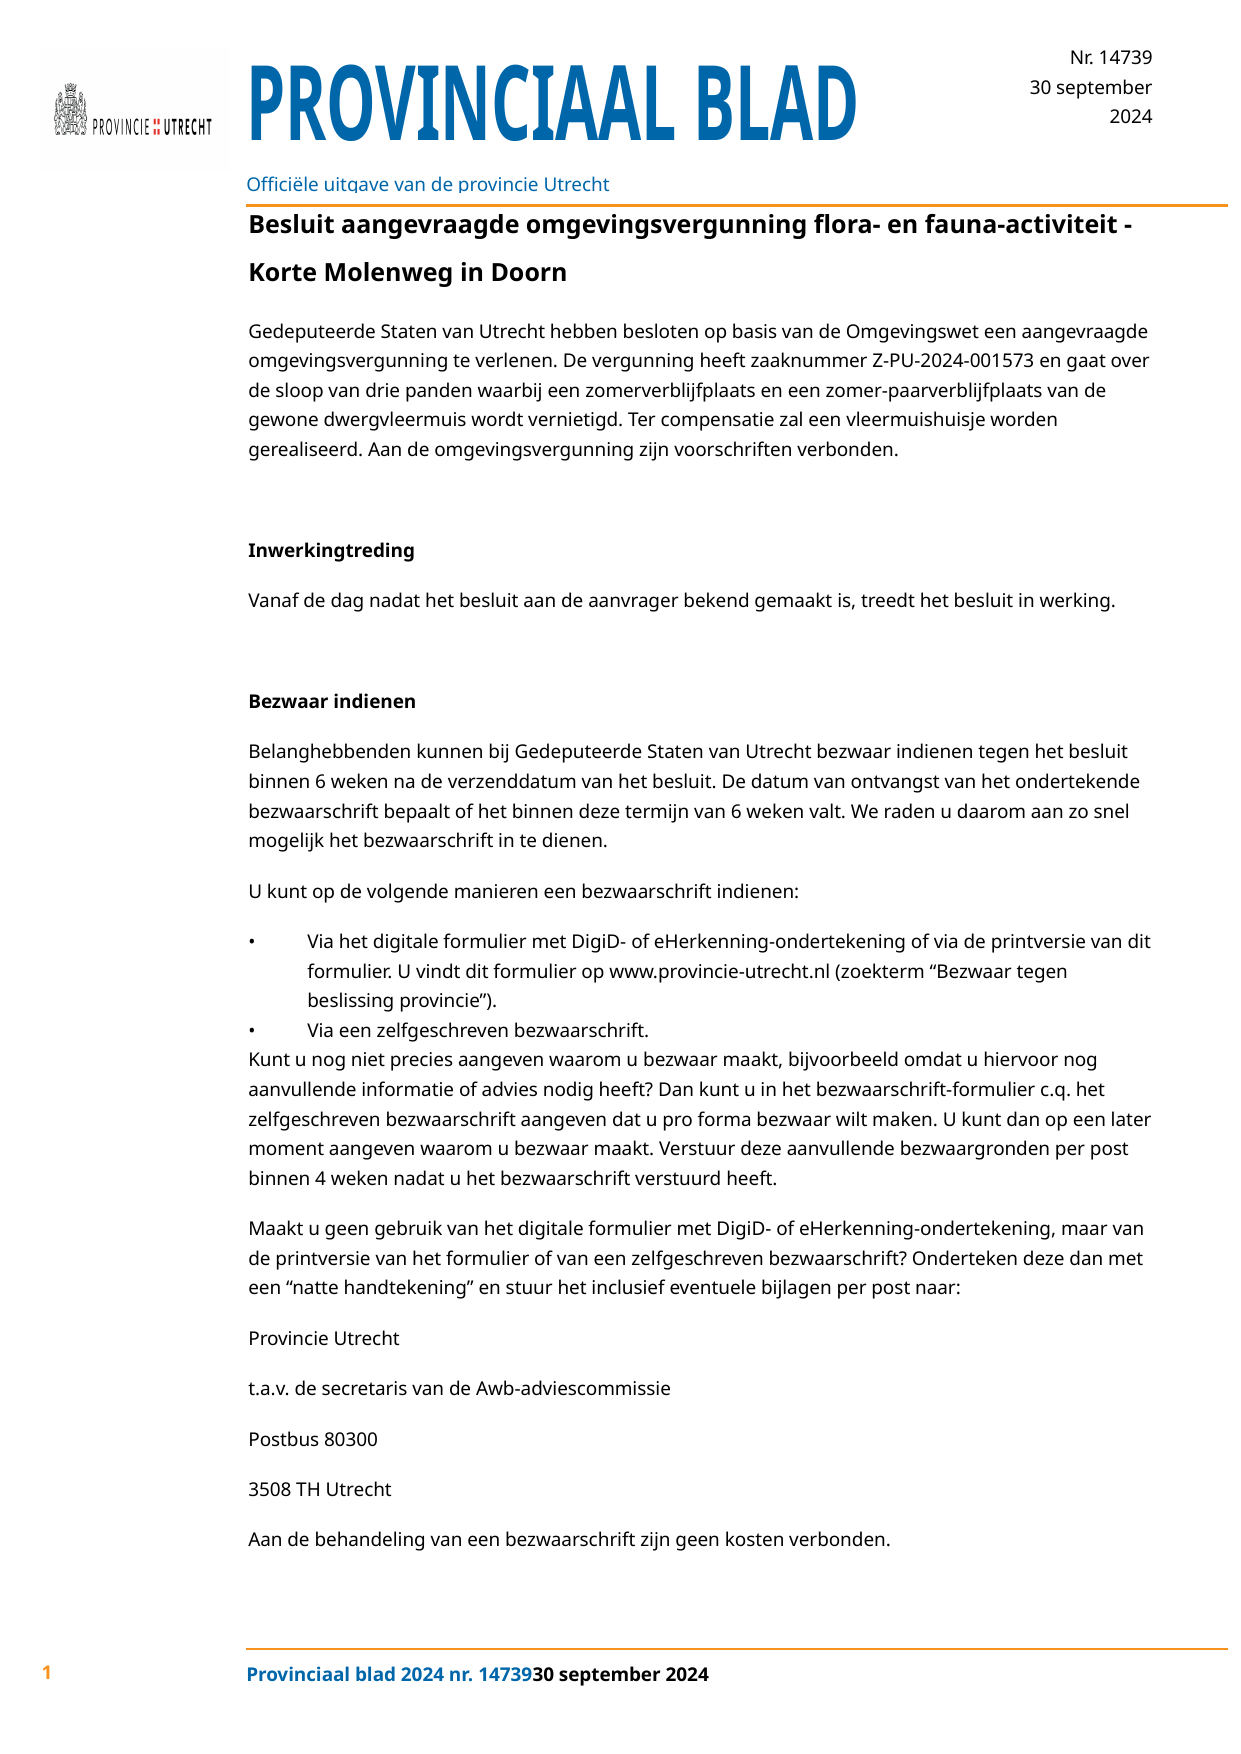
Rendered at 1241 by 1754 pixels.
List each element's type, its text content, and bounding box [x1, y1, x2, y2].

text Gedeputeerde Staten van Utrecht hebben besloten op basis van de Omgevingswet een aangevraagde omgevingsvergunning te verlenen. De vergunning heeft zaaknummer Z-PU-2024-001573 en gaat over de sloop van drie panden waarbij een zomerverblijfplaats en een zomer-paarverblijfplaats van de gewone dwergvleermuis wordt vernietigd. Ter compensatie zal een vleermuishuisje worden gerealiseerd. Aan de omgevingsvergunning zijn voorschriften verbonden. [248, 318, 1152, 462]
text t.a.v. de secretaris van de Awb-adviescommissie [248, 1375, 1152, 1401]
text Belanghebbenden kunnen bij Gedeputeerde Staten van Utrecht bezwaar indienen tegen het besluit binnen 6 weken na de verzenddatum van het besluit. De datum van ontvangst van het ondertekende bezwaarschrift bepaalt of het binnen deze termijn van 6 weken valt. We raden u daarom aan zo snel mogelijk het bezwaarschrift in te dienen. [248, 739, 1152, 853]
text Aan de behandeling van een bezwaarschrift zijn geen kosten verbonden. [248, 1527, 1152, 1552]
text Besluit aangevraagde omgevingsvergunning flora- en fauna-activiteit - Korte Molenweg in Doorn [248, 207, 1152, 288]
text Vanaf de dag nadat het besluit aan de aanvrager bekend gemaakt is, treedt het besluit in werking. [248, 587, 1152, 613]
text Maakt u geen gebruik van het digitale formulier met DigiD- of eHerkenning-ondertekening, maar van de printversie van het formulier of van een zelfgeschreven bezwaarschrift? Onderteken deze dan met een “natte handtekening” en stuur het inclusief eventuele bijlagen per post naar: [248, 1215, 1152, 1300]
text Provincie Utrecht [248, 1325, 1152, 1351]
text U kunt op de volgende manieren een bezwaarschrift indienen: [248, 878, 1152, 904]
text Kunt u nog niet precies aangeven waarom u bezwaar maakt, bijvoorbeeld omdat u hiervoor nog aanvullende informatie of advies nodig heeft? Dan kunt u in het bezwaarschrift-formulier c.q. het zelfgeschreven bezwaarschrift aangeven dat u pro forma bezwaar wilt maken. U kunt dan op een later moment aangeven waarom u bezwaar maakt. Verstuur deze aanvullende bezwaargronden per post binnen 4 weken nadat u het bezwaarschrift verstuurd heeft. [248, 1047, 1152, 1191]
text Inwerkingtreding [248, 537, 1152, 563]
text 3508 TH Utrecht [248, 1476, 1152, 1502]
list Via een zelfgeschreven bezwaarschrift. [248, 1017, 1152, 1043]
picture [41, 47, 231, 172]
text Postbus 80300 [248, 1426, 1152, 1452]
text Bezwaar indienen [248, 688, 1152, 714]
list Via het digitale formulier met DigiD- of eHerkenning-ondertekening of via de printversie van dit formulier. U vindt dit formulier op www.provincie-utrecht.nl (zoekterm “Bezwaar tegen beslissing provincie”). [248, 928, 1152, 1013]
